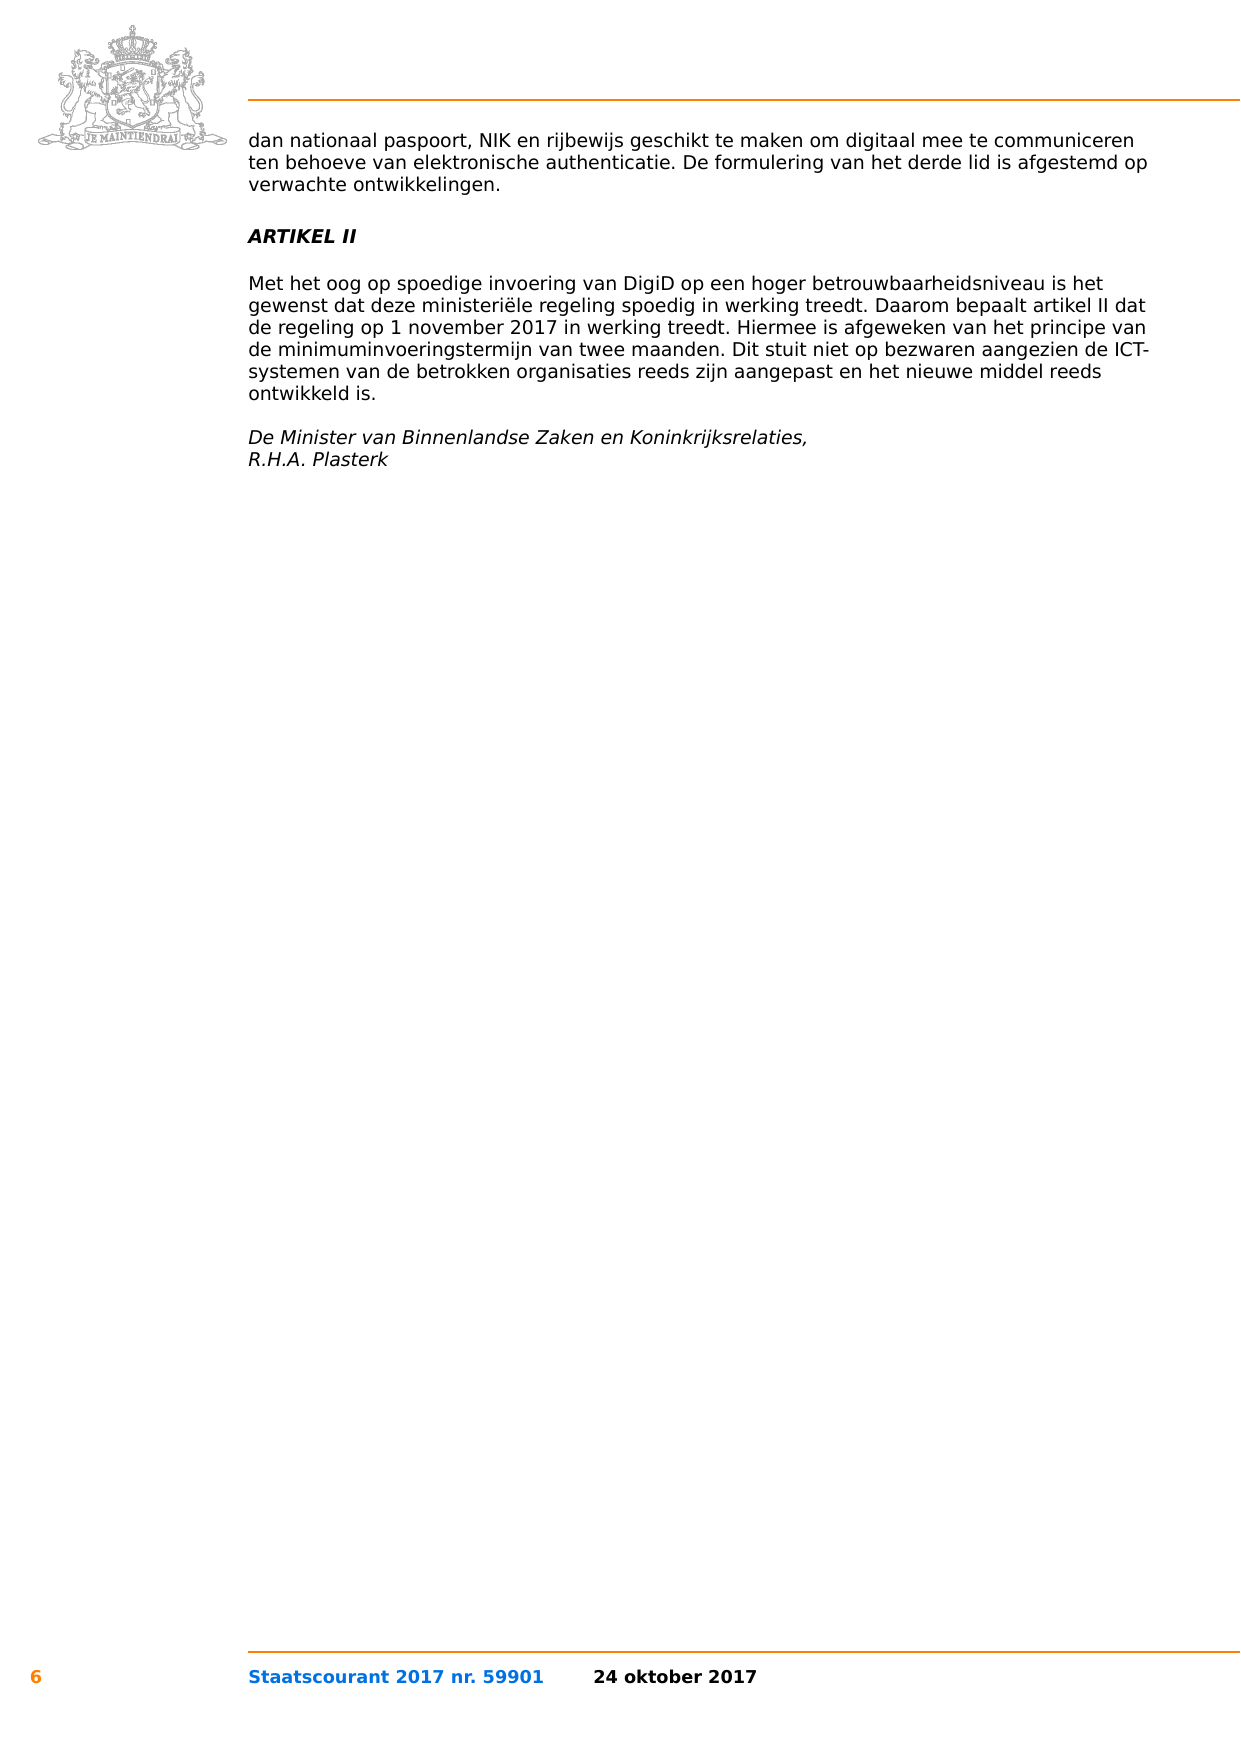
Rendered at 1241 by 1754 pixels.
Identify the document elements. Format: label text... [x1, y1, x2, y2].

text dan nationaal paspoort, NIK en rijbewijs geschikt te maken om digitaal mee te communiceren ten behoeve van elektronische authenticatie. De formulering van het derde lid is afgestemd op verwachte ontwikkelingen. [248, 130, 1163, 196]
text De Minister van Binnenlandse Zaken en Koninkrijksrelaties, R.H.A. Plasterk [248, 427, 1163, 471]
picture [38, 25, 227, 150]
subtitle ARTIKEL II [248, 226, 1163, 248]
text Met het oog op spoedige invoering van DigiD op een hoger betrouwbaarheidsniveau is het gewenst dat deze ministeriële regeling spoedig in werking treedt. Daarom bepaalt artikel II dat de regeling op 1 november 2017 in werking treedt. Hiermee is afgeweken van het principe van de minimuminvoeringstermijn van twee maanden. Dit stuit niet op bezwaren aangezien de ICT-systemen van de betrokken organisaties reeds zijn aangepast en het nieuwe middel reeds ontwikkeld is. [248, 273, 1163, 405]
